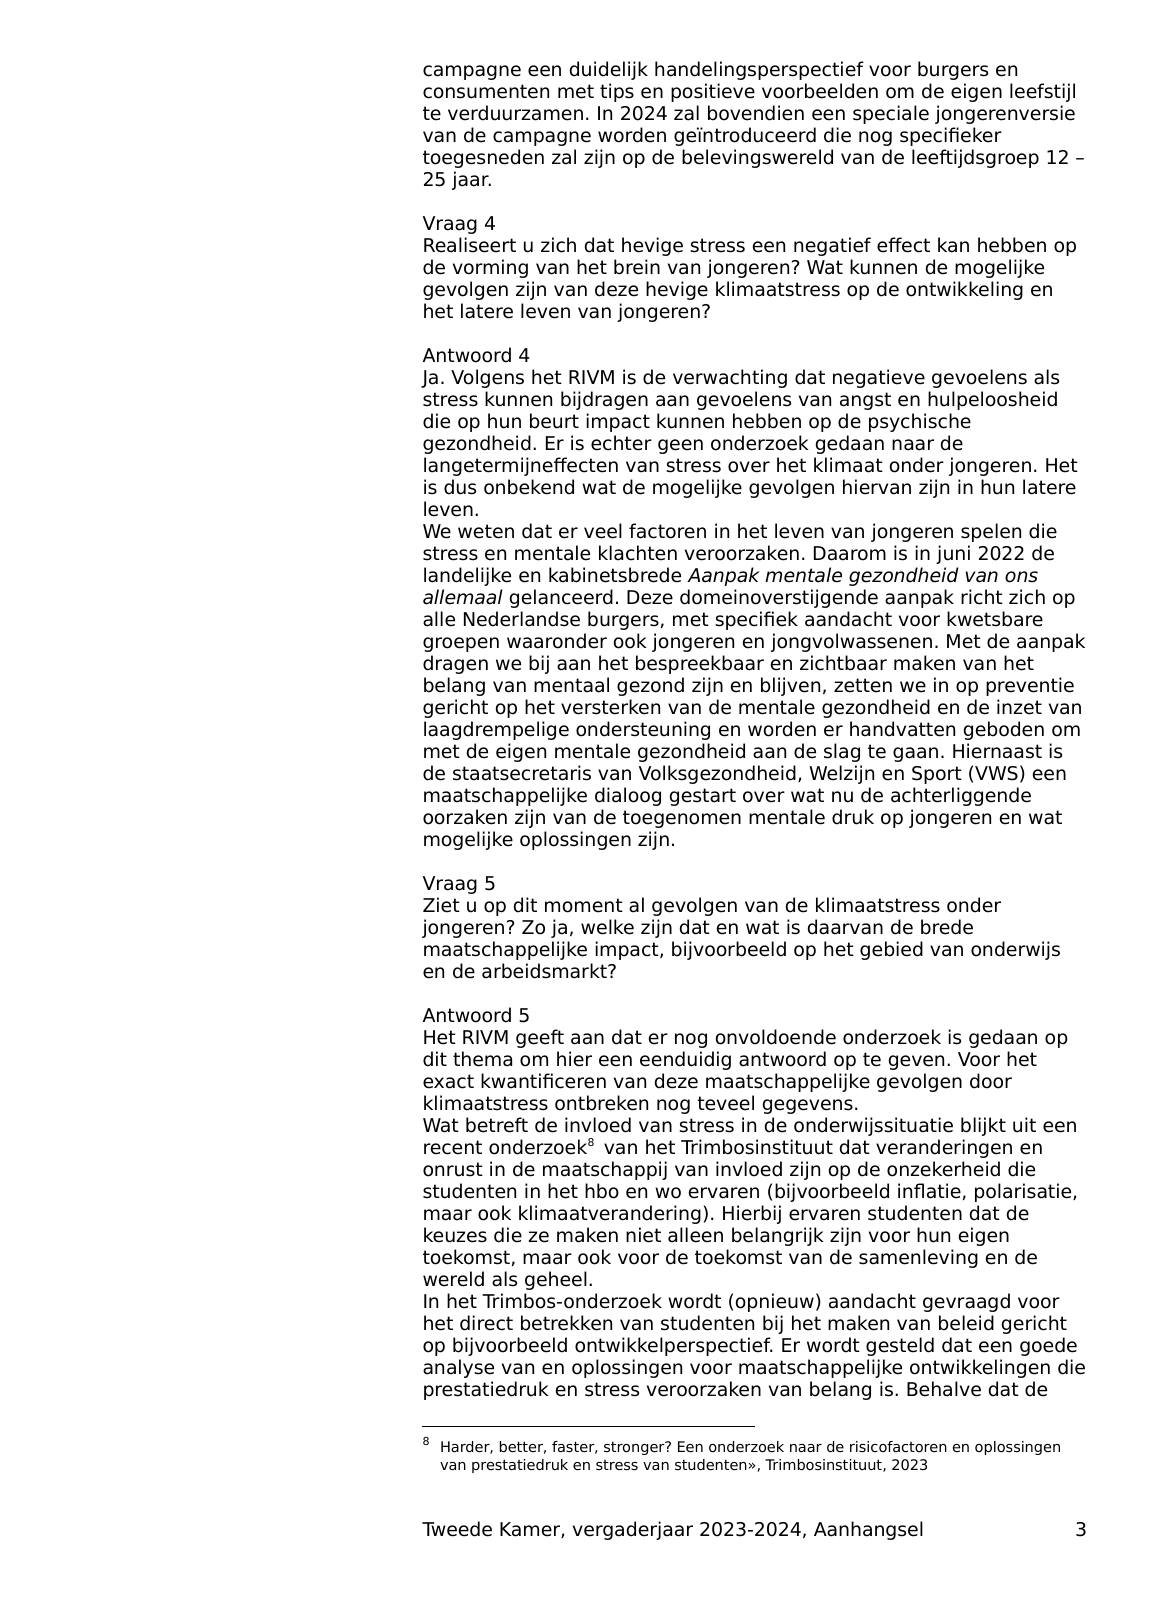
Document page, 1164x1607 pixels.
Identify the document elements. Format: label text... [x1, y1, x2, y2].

text Realiseert u zich dat hevige stress een negatief effect kan hebben op de vorming van het brein van jongeren? Wat kunnen de mogelijke gevolgen zijn van deze hevige klimaatstress op de ontwikkeling en het latere leven van jongeren? [422, 235, 1087, 323]
text Vraag 5 [422, 873, 1087, 895]
text Vraag 4 [422, 213, 1087, 235]
text Wat betreft de invloed van stress in de onderwijssituatie blijkt uit een recent onderzoek van het Trimbosinstituut dat veranderingen en onrust in de maatschappij van invloed zijn op de onzekerheid die studenten in het hbo en wo ervaren (bijvoorbeeld inflatie, polarisatie, maar ook klimaatverandering). Hierbij ervaren studenten dat de keuzes die ze maken niet alleen belangrijk zijn voor hun eigen toekomst, maar ook voor de toekomst van de samenleving en de wereld als geheel. [422, 1115, 1087, 1291]
text Harder, better, faster, stronger? Een onderzoek naar de risicofactoren en oplossingen van prestatiedruk en stress van studenten», Trimbosinstituut, 2023 [422, 1435, 1087, 1474]
text campagne een duidelijk handelingsperspectief voor burgers en consumenten met tips en positieve voorbeelden om de eigen leefstijl te verduurzamen. In 2024 zal bovendien een speciale jongerenversie van de campagne worden geïntroduceerd die nog specifieker toegesneden zal zijn op de belevingswereld van de leeftijdsgroep 12 – 25 jaar. [422, 59, 1087, 191]
text Ja. Volgens het RIVM is de verwachting dat negatieve gevoelens als stress kunnen bijdragen aan gevoelens van angst en hulpeloosheid die op hun beurt impact kunnen hebben op de psychische gezondheid. Er is echter geen onderzoek gedaan naar de langetermijneffecten van stress over het klimaat onder jongeren. Het is dus onbekend wat de mogelijke gevolgen hiervan zijn in hun latere leven. [422, 367, 1087, 521]
text We weten dat er veel factoren in het leven van jongeren spelen die stress en mentale klachten veroorzaken. Daarom is in juni 2022 de landelijke en kabinetsbrede Aanpak mentale gezondheid van ons allemaal gelanceerd. Deze domeinoverstijgende aanpak richt zich op alle Nederlandse burgers, met specifiek aandacht voor kwetsbare groepen waaronder ook jongeren en jongvolwassenen. Met de aanpak dragen we bij aan het bespreekbaar en zichtbaar maken van het belang van mentaal gezond zijn en blijven, zetten we in op preventie gericht op het versterken van de mentale gezondheid en de inzet van laagdrempelige ondersteuning en worden er handvatten geboden om met de eigen mentale gezondheid aan de slag te gaan. Hiernaast is de staatsecretaris van Volksgezondheid, Welzijn en Sport (VWS) een maatschappelijke dialoog gestart over wat nu de achterliggende oorzaken zijn van de toegenomen mentale druk op jongeren en wat mogelijke oplossingen zijn. [422, 521, 1087, 851]
text Ziet u op dit moment al gevolgen van de klimaatstress onder jongeren? Zo ja, welke zijn dat en wat is daarvan de brede maatschappelijke impact, bijvoorbeeld op het gebied van onderwijs en de arbeidsmarkt? [422, 895, 1087, 983]
text Het RIVM geeft aan dat er nog onvoldoende onderzoek is gedaan op dit thema om hier een eenduidig antwoord op te geven. Voor het exact kwantificeren van deze maatschappelijke gevolgen door klimaatstress ontbreken nog teveel gegevens. [422, 1027, 1087, 1115]
text In het Trimbos-onderzoek wordt (opnieuw) aandacht gevraagd voor het direct betrekken van studenten bij het maken van beleid gericht op bijvoorbeeld ontwikkelperspectief. Er wordt gesteld dat een goede analyse van en oplossingen voor maatschappelijke ontwikkelingen die prestatiedruk en stress veroorzaken van belang is. Behalve dat de [422, 1291, 1087, 1401]
text Antwoord 5 [422, 1005, 1087, 1027]
text Antwoord 4 [422, 345, 1087, 367]
